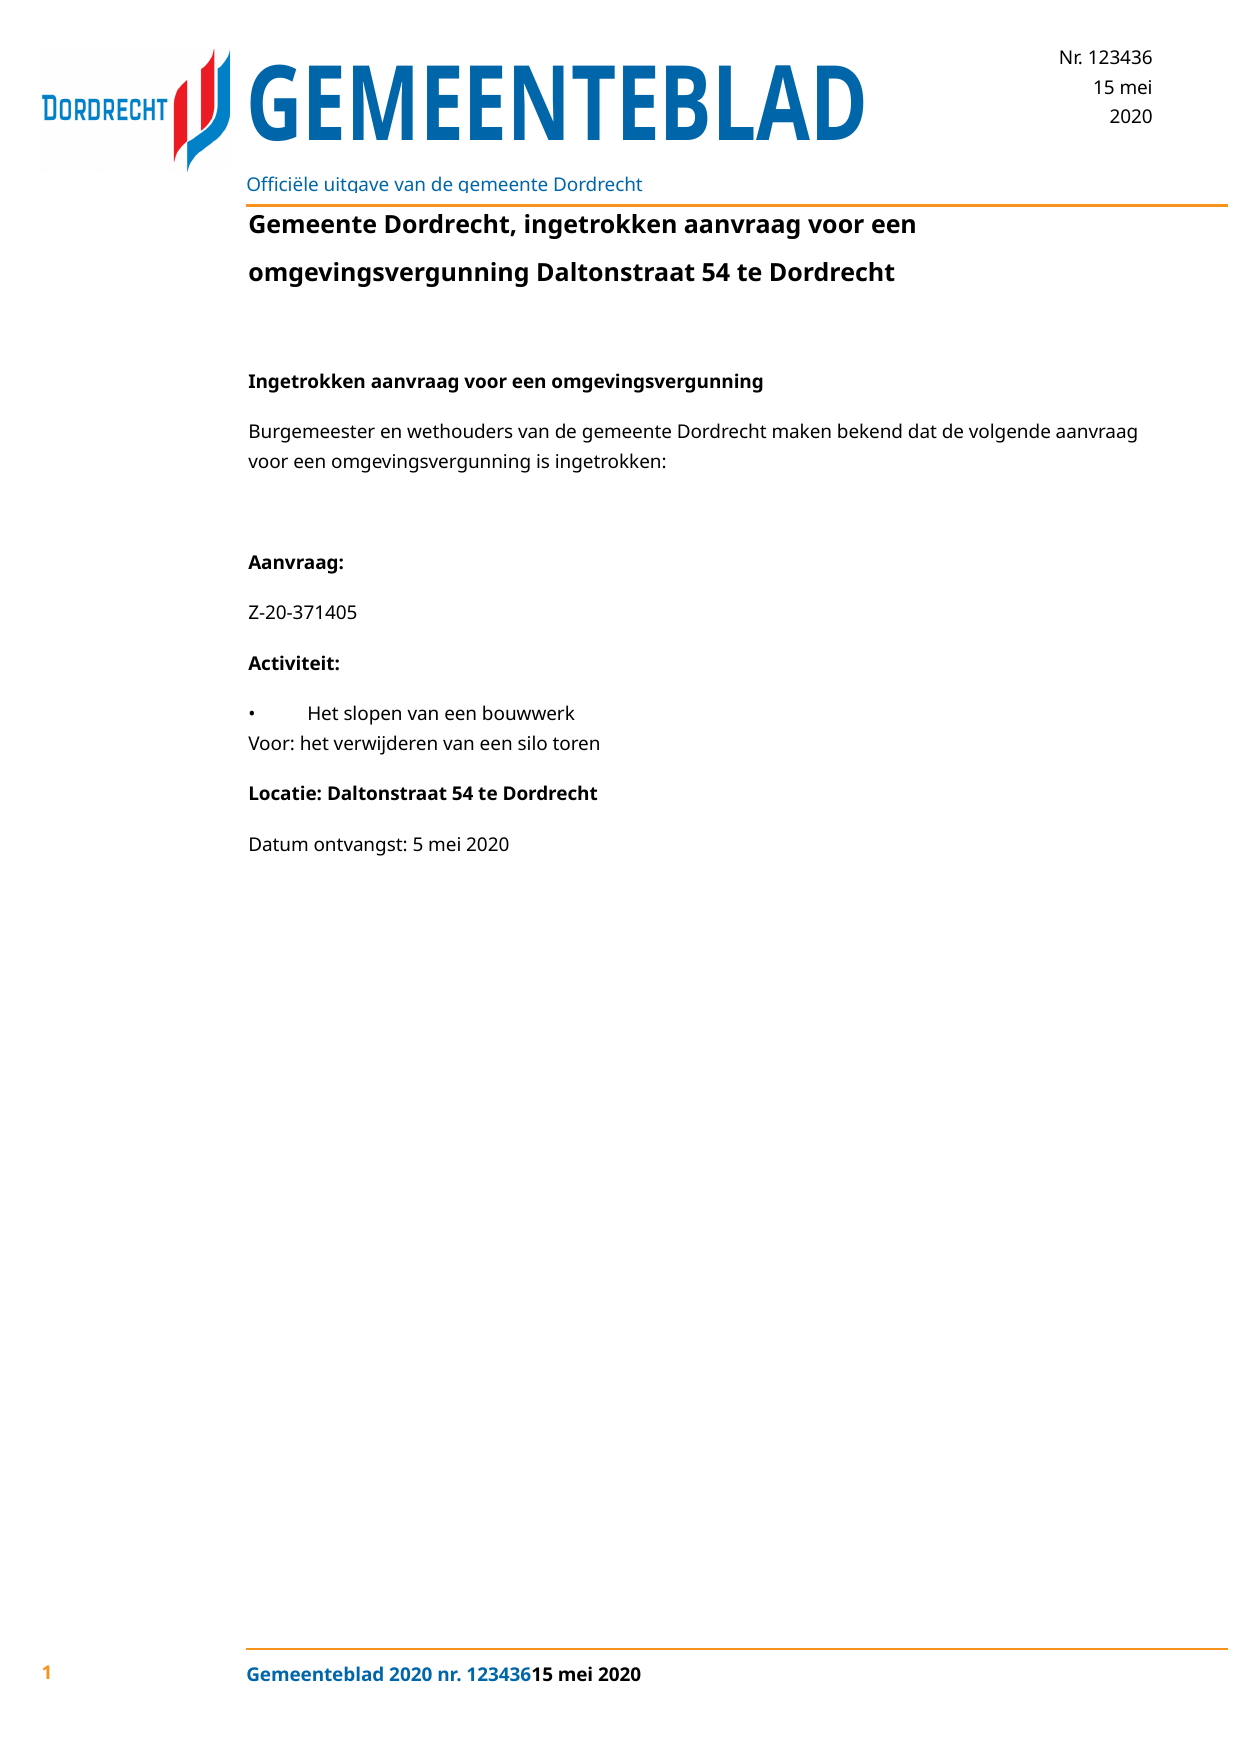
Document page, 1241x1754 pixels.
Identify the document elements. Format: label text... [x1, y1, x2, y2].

text Activiteit: [248, 650, 1152, 676]
text Locatie: Daltonstraat 54 te Dordrecht [248, 780, 1152, 806]
text Gemeente Dordrecht, ingetrokken aanvraag voor een omgevingsvergunning Daltonstraat 54 te Dordrecht [248, 207, 1152, 288]
list Het slopen van een bouwwerk [248, 700, 1152, 726]
text Datum ontvangst: 5 mei 2020 [248, 831, 1152, 857]
text Voor: het verwijderen van een silo toren [248, 730, 1152, 756]
text Aanvraag: [248, 549, 1152, 575]
text Ingetrokken aanvraag voor een omgevingsvergunning [248, 368, 1152, 394]
text Burgemeester en wethouders van de gemeente Dordrecht maken bekend dat de volgende aanvraag voor een omgevingsvergunning is ingetrokken: [248, 419, 1152, 474]
text Z-20-371405 [248, 599, 1152, 625]
picture [41, 47, 231, 172]
